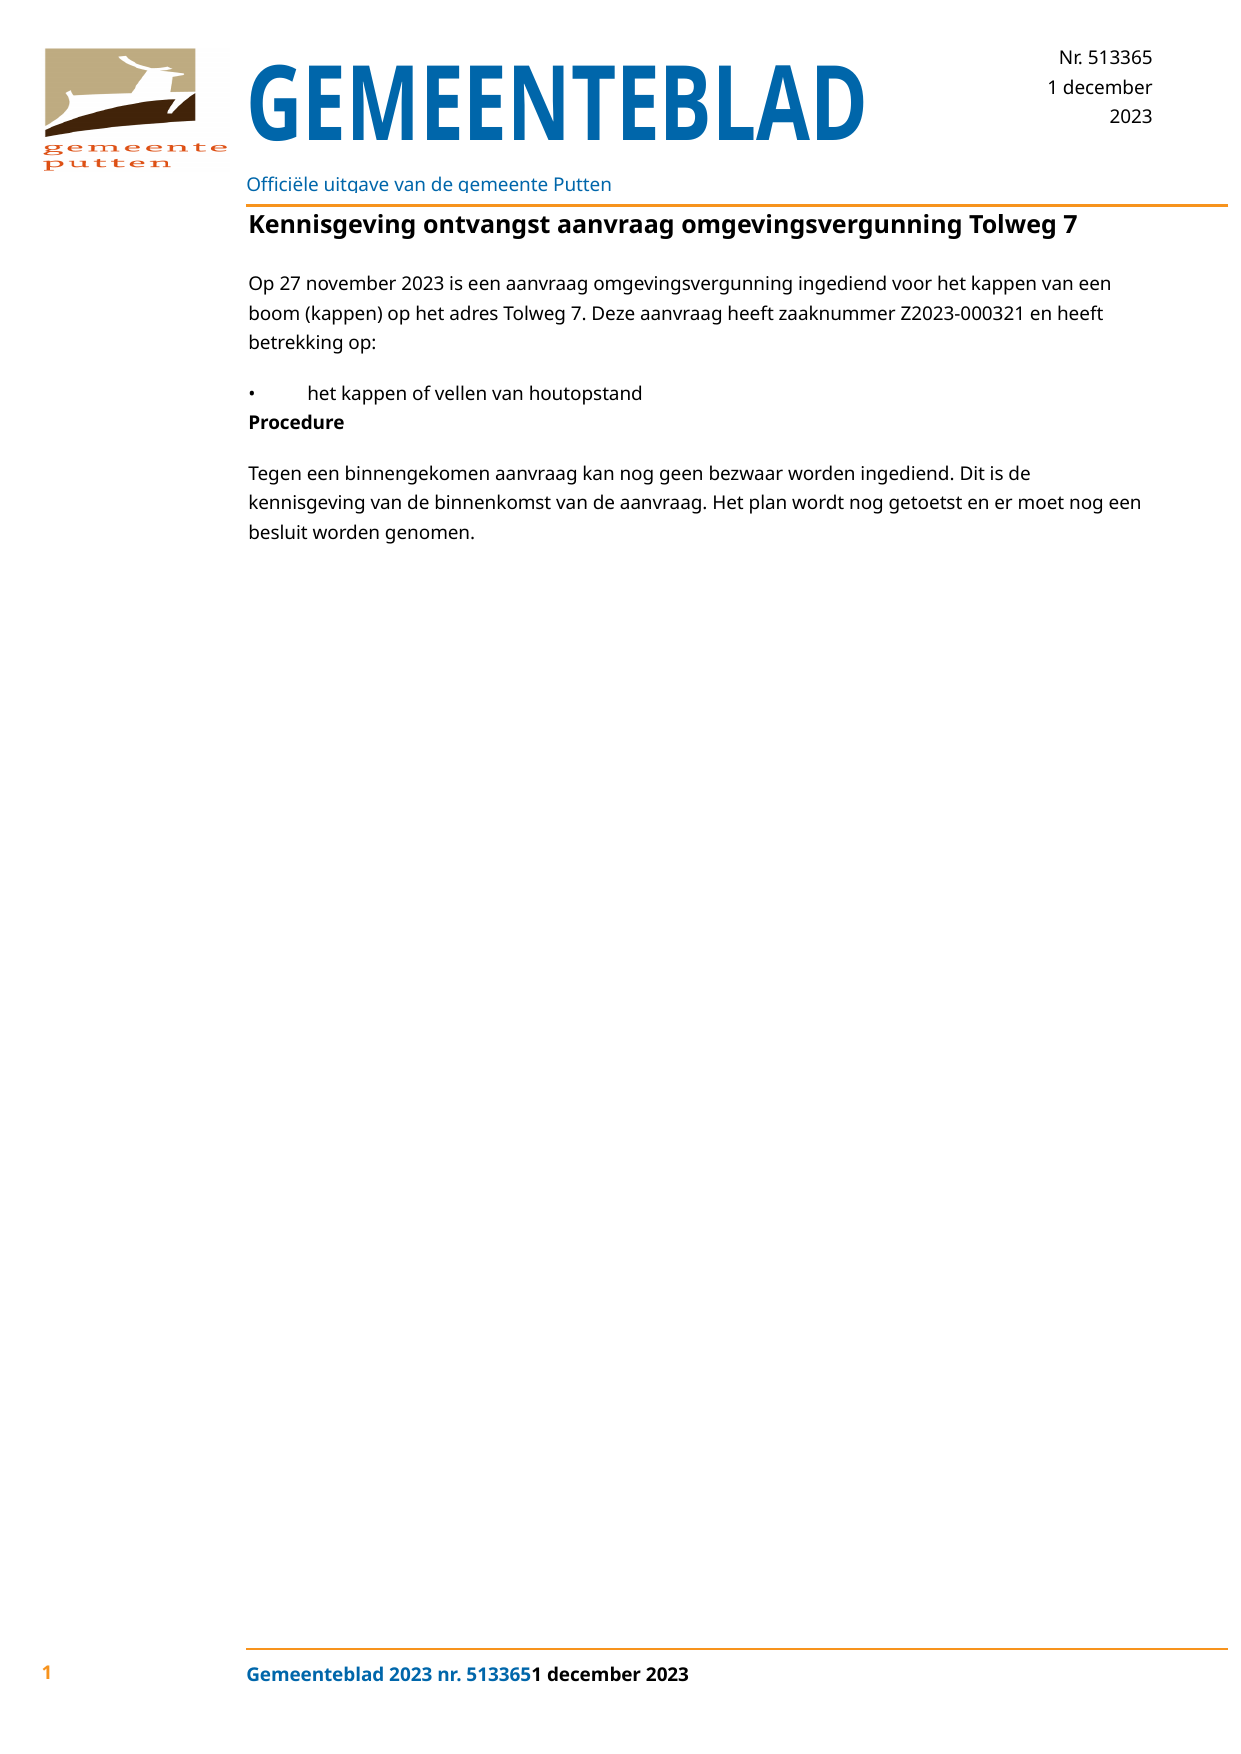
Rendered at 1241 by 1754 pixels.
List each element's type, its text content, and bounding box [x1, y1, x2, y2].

text Tegen een binnengekomen aanvraag kan nog geen bezwaar worden ingediend. Dit is de kennisgeving van de binnenkomst van de aanvraag. Het plan wordt nog getoetst en er moet nog een besluit worden genomen. [248, 460, 1152, 545]
text Kennisgeving ontvangst aanvraag omgevingsvergunning Tolweg 7 [248, 207, 1152, 241]
list het kappen of vellen van houtopstand [248, 380, 1152, 406]
picture [41, 47, 231, 172]
text Op 27 november 2023 is een aanvraag omgevingsvergunning ingediend voor het kappen van een boom (kappen) op het adres Tolweg 7. Deze aanvraag heeft zaaknummer Z2023-000321 en heeft betrekking op: [248, 270, 1152, 355]
text Procedure [248, 409, 1152, 435]
